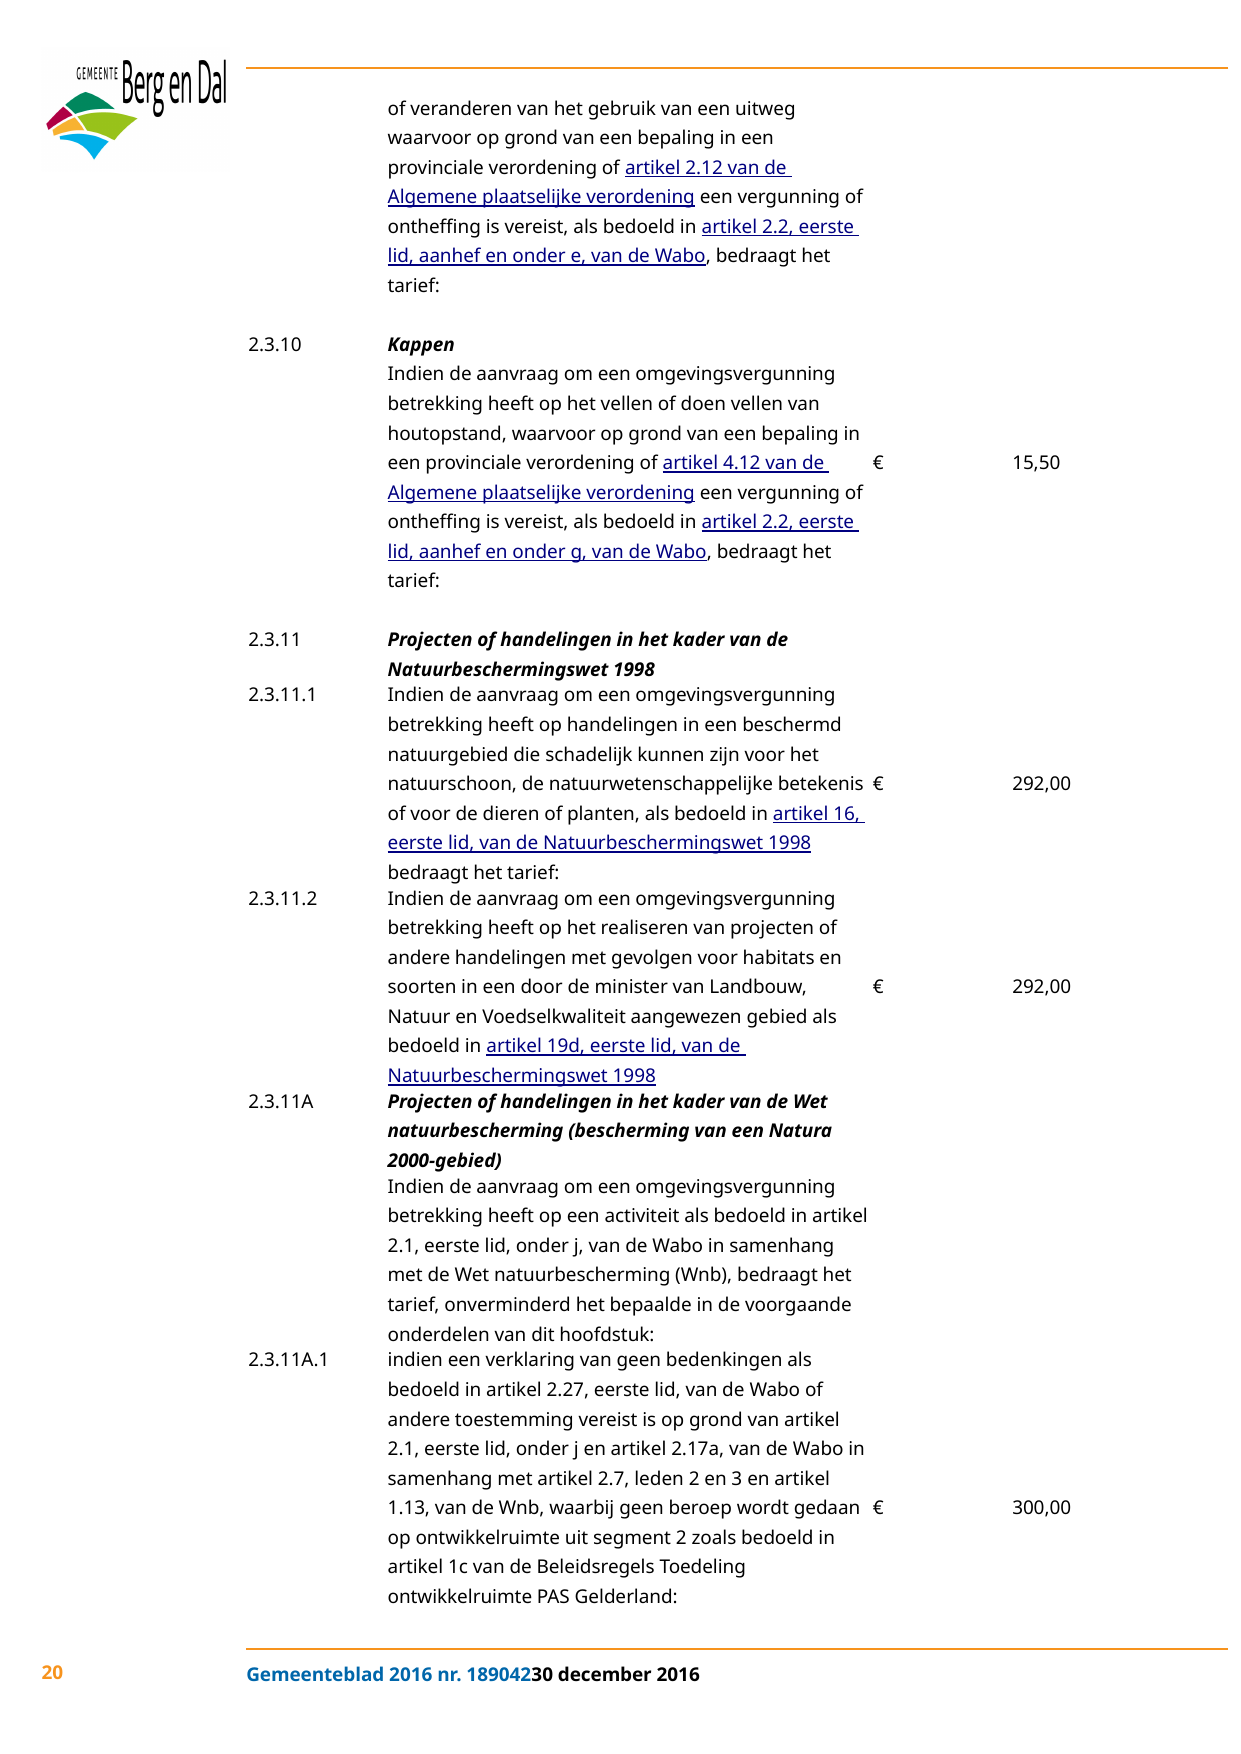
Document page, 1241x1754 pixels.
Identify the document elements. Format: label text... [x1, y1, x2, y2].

table_cell 2.3.11A [248, 1088, 387, 1173]
table_header [248, 95, 387, 298]
table_header 2.3.10 [248, 331, 387, 593]
table_header [873, 95, 1012, 298]
table_cell [873, 1173, 1012, 1347]
table_cell [873, 1088, 1012, 1173]
table_header [1012, 626, 1152, 682]
table_cell [248, 1173, 387, 1347]
table_cell Indien de aanvraag om een omgevingsvergunning betrekking heeft op het realiseren van projecten of andere handelingen met gevolgen voor habitats en soorten in een door de minister van Landbouw, Natuur en Voedselkwaliteit aangewezen gebied als bedoeld in artikel 19d, eerste lid, van de Natuurbeschermingswet 1998 [388, 885, 873, 1088]
table_cell Indien de aanvraag om een omgevingsvergunning betrekking heeft op handelingen in een beschermd natuurgebied die schadelijk kunnen zijn voor het natuurschoon, de natuurwetenschappelijke betekenis of voor de dieren of planten, als bedoeld in artikel 16, eerste lid, van de Natuurbeschermingswet 1998 bedraagt het tarief: [388, 682, 873, 885]
table_cell [1012, 1173, 1152, 1347]
table_header [873, 626, 1012, 682]
table_cell € [873, 1347, 1012, 1609]
table_cell [1012, 1088, 1152, 1173]
table_cell indien een verklaring van geen bedenkingen als bedoeld in artikel 2.27, eerste lid, van de Wabo of andere toestemming vereist is op grond van artikel 2.1, eerste lid, onder j en artikel 2.17a, van de Wabo in samenhang met artikel 2.7, leden 2 en 3 en artikel 1.13, van de Wnb, waarbij geen beroep wordt gedaan op ontwikkelruimte uit segment 2 zoals bedoeld in artikel 1c van de Beleidsregels Toedeling ontwikkelruimte PAS Gelderland: [388, 1347, 873, 1609]
picture [41, 47, 231, 172]
table_cell Indien de aanvraag om een omgevingsvergunning betrekking heeft op een activiteit als bedoeld in artikel 2.1, eerste lid, onder j, van de Wabo in samenhang met de Wet natuurbescherming (Wnb), bedraagt het tarief, onverminderd het bepaalde in de voorgaande onderdelen van dit hoofdstuk: [388, 1173, 873, 1347]
table_cell 300,00 [1012, 1347, 1152, 1609]
table_cell 2.3.11A.1 [248, 1347, 387, 1609]
table_header 15,50 [1012, 331, 1152, 593]
table_header Kappen Indien de aanvraag om een omgevingsvergunning betrekking heeft op het vellen of doen vellen van houtopstand, waarvoor op grond van een bepaling in een provinciale verordening of artikel 4.12 van de Algemene plaatselijke verordening een vergunning of ontheffing is vereist, als bedoeld in artikel 2.2, eerste lid, aanhef en onder g, van de Wabo, bedraagt het tarief: [388, 331, 873, 593]
table_header of veranderen van het gebruik van een uitweg waarvoor op grond van een bepaling in een provinciale verordening of artikel 2.12 van de Algemene plaatselijke verordening een vergunning of ontheffing is vereist, als bedoeld in artikel 2.2, eerste lid, aanhef en onder e, van de Wabo, bedraagt het tarief: [388, 95, 873, 298]
table_cell 2.3.11.1 [248, 682, 387, 885]
table_cell € [873, 885, 1012, 1088]
table_header € [873, 331, 1012, 593]
table_header [1012, 95, 1152, 298]
table_cell € [873, 682, 1012, 885]
table_cell 292,00 [1012, 885, 1152, 1088]
table_cell 292,00 [1012, 682, 1152, 885]
table_header 2.3.11 [248, 626, 387, 682]
table_cell Projecten of handelingen in het kader van de Wet natuurbescherming (bescherming van een Natura 2000-gebied) [388, 1088, 873, 1173]
table_header Projecten of handelingen in het kader van de Natuurbeschermingswet 1998 [388, 626, 873, 682]
table_cell 2.3.11.2 [248, 885, 387, 1088]
